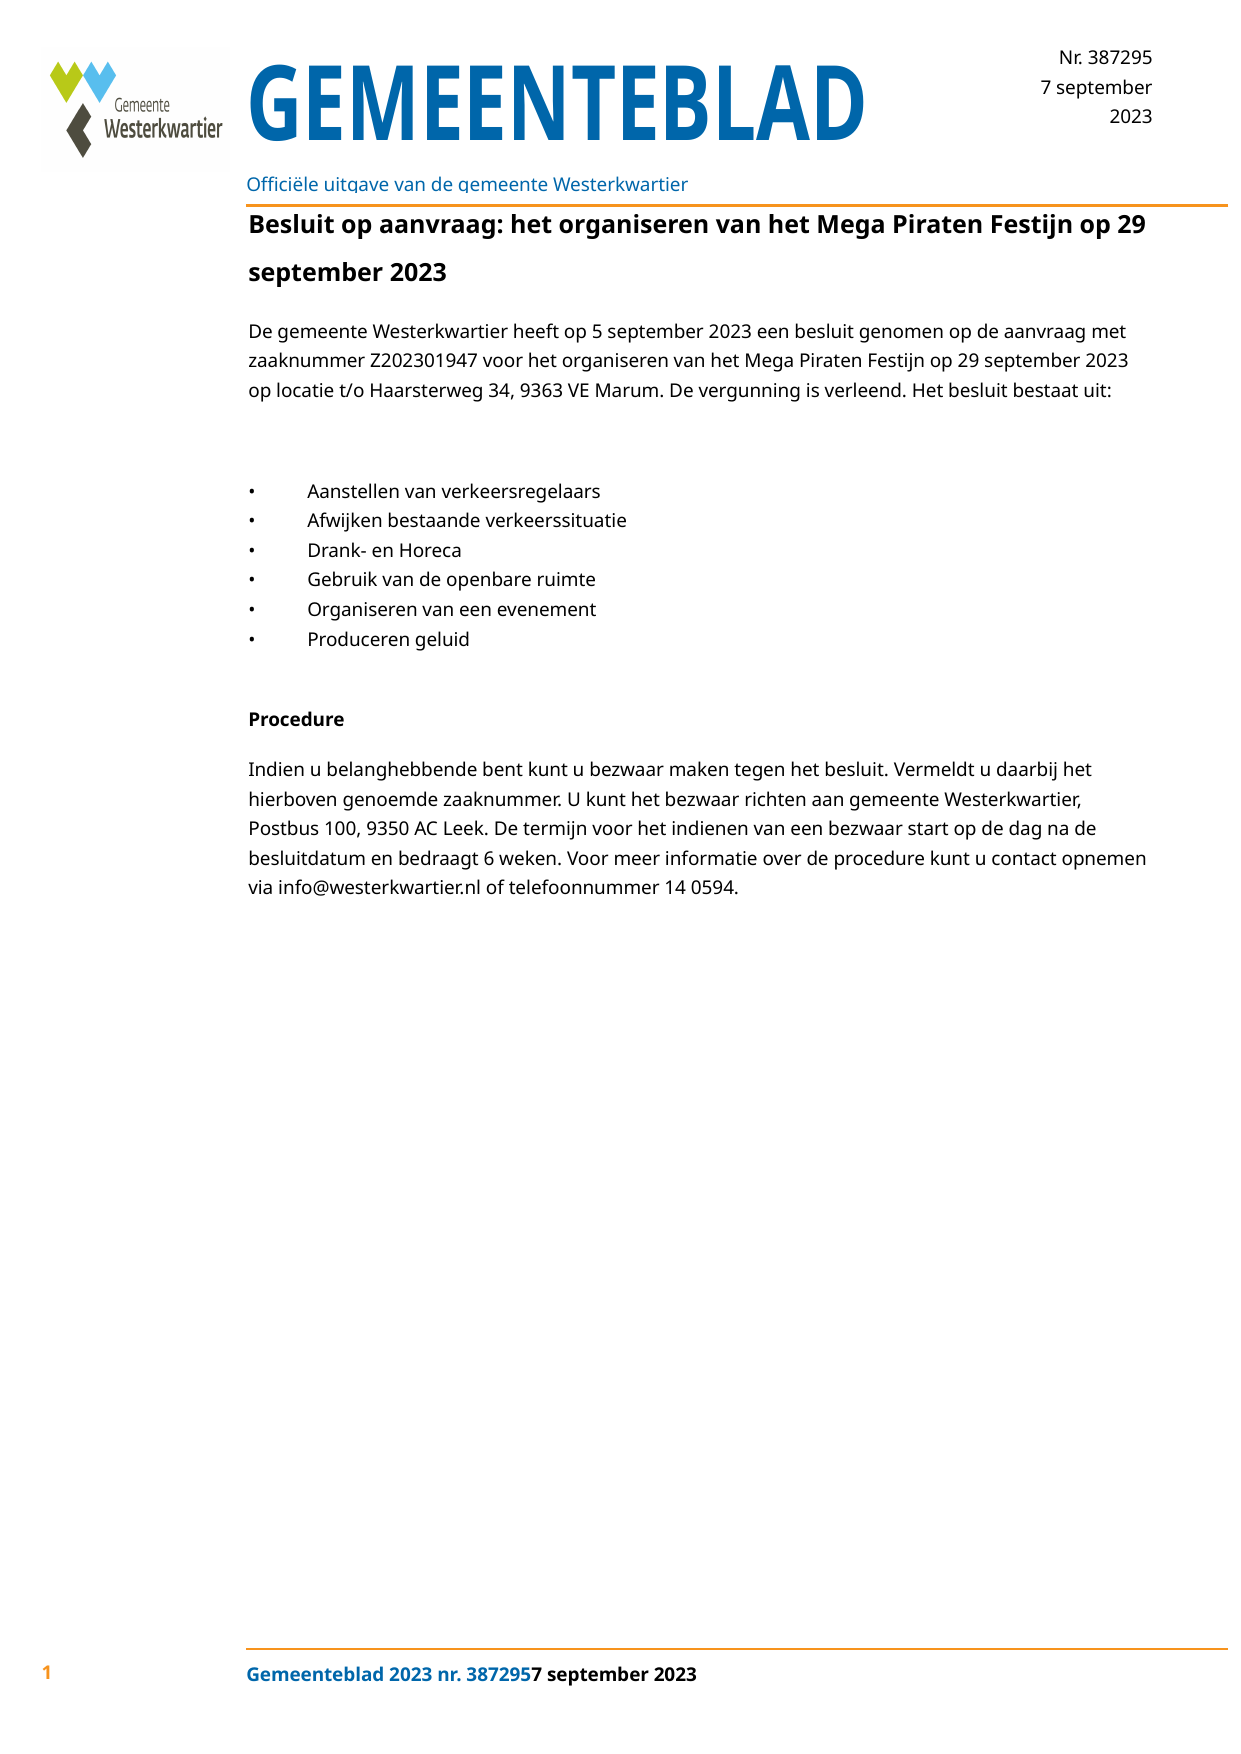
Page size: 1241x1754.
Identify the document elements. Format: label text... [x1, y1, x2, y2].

text Besluit op aanvraag: het organiseren van het Mega Piraten Festijn op 29 september 2023 [248, 207, 1152, 288]
list Drank- en Horeca [248, 537, 1152, 563]
text De gemeente Westerkwartier heeft op 5 september 2023 een besluit genomen op de aanvraag met zaaknummer Z202301947 voor het organiseren van het Mega Piraten Festijn op 29 september 2023 op locatie t/o Haarsterweg 34, 9363 VE Marum. De vergunning is verleend. Het besluit bestaat uit: [248, 318, 1152, 403]
text Procedure [248, 706, 1152, 732]
list Afwijken bestaande verkeerssituatie [248, 507, 1152, 533]
list Produceren geluid [248, 626, 1152, 652]
list Gebruik van de openbare ruimte [248, 567, 1152, 592]
list Organiseren van een evenement [248, 596, 1152, 622]
picture [41, 47, 231, 172]
list Aanstellen van verkeersregelaars [248, 478, 1152, 504]
text Indien u belanghebbende bent kunt u bezwaar maken tegen het besluit. Vermeldt u daarbij het hierboven genoemde zaaknummer. U kunt het bezwaar richten aan gemeente Westerkwartier, Postbus 100, 9350 AC Leek. De termijn voor het indienen van een bezwaar start op de dag na de besluitdatum en bedraagt 6 weken. Voor meer informatie over de procedure kunt u contact opnemen via info@westerkwartier.nl of telefoonnummer 14 0594. [248, 756, 1152, 900]
